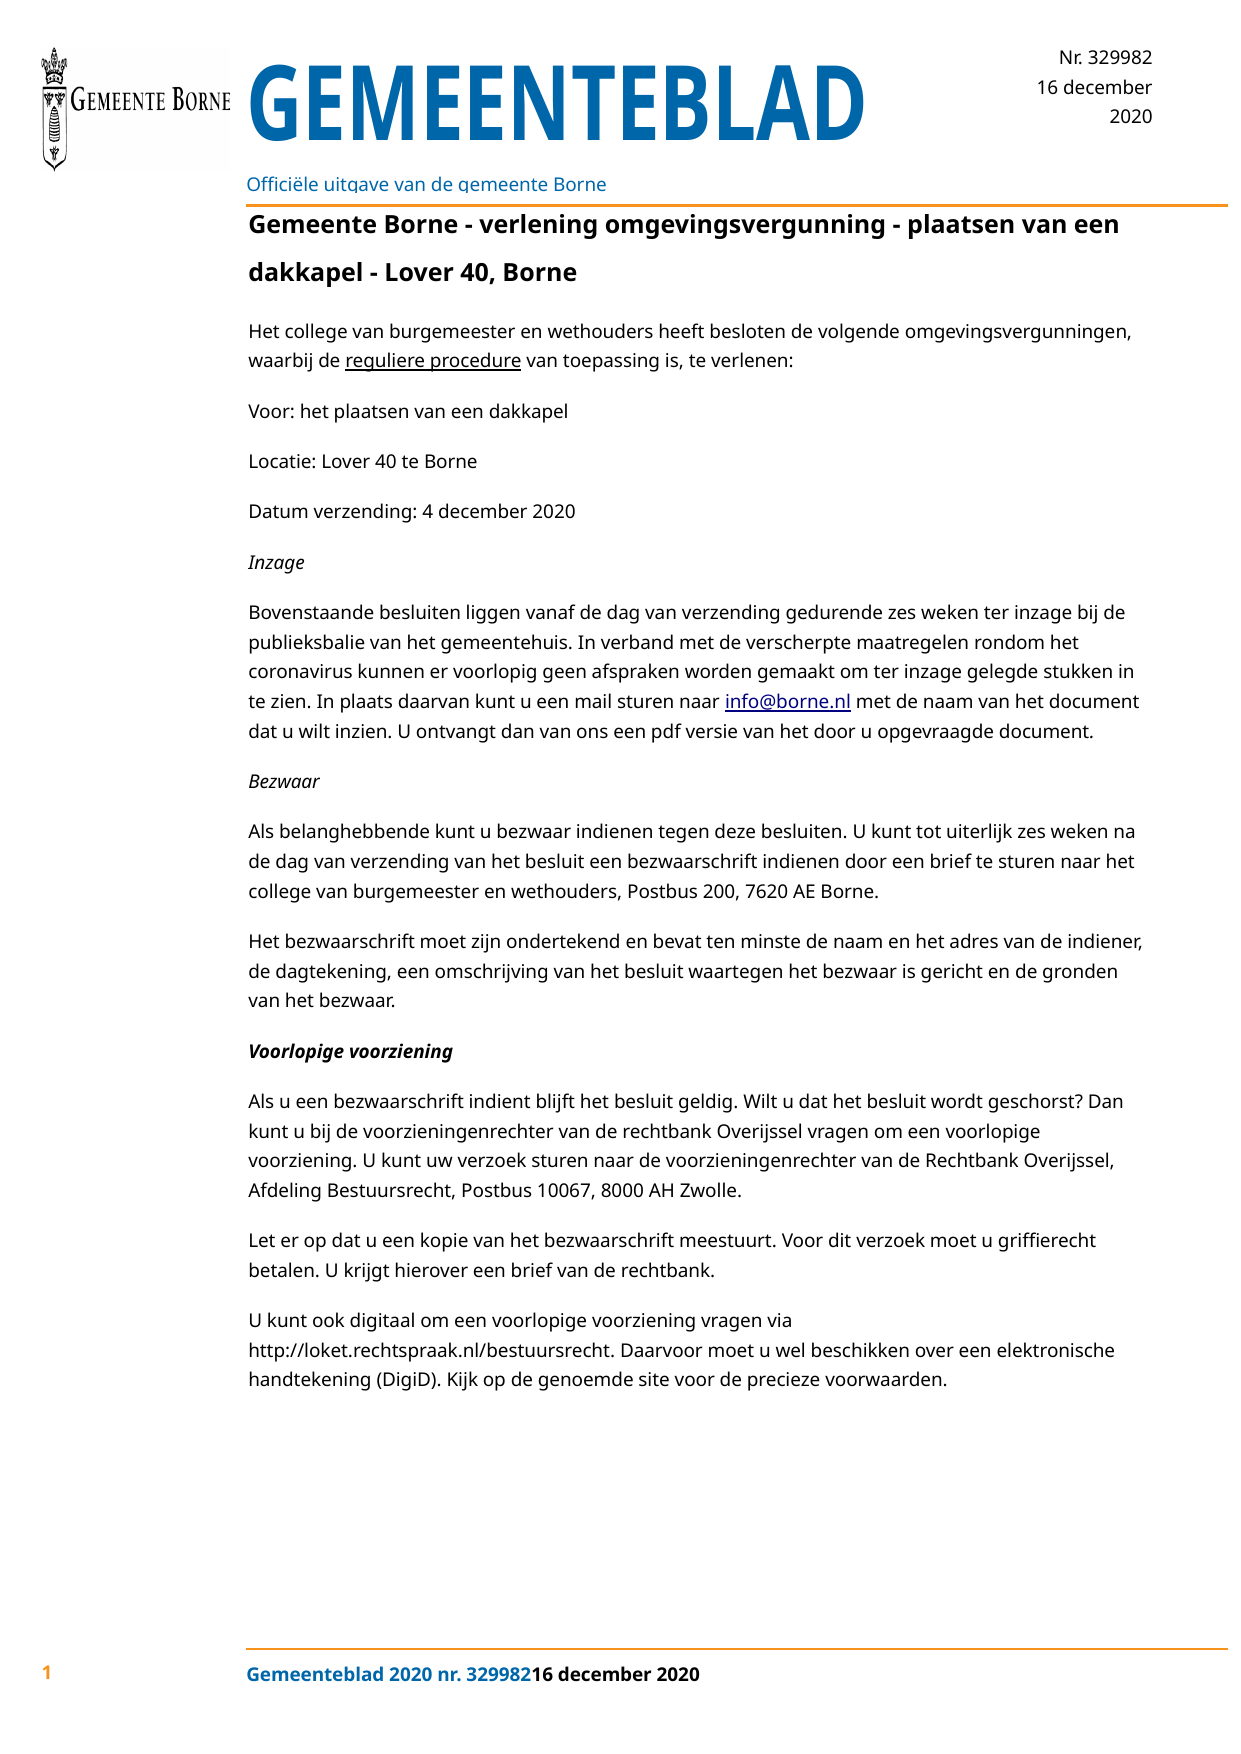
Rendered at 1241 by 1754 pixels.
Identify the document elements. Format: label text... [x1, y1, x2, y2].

text U kunt ook digitaal om een voorlopige voorziening vragen via http://loket.rechtspraak.nl/bestuursrecht. Daarvoor moet u wel beschikken over een elektronische handtekening (DigiD). Kijk op de genoemde site voor de precieze voorwaarden. [248, 1307, 1152, 1392]
text Inzage [248, 549, 1152, 575]
text Bezwaar [248, 768, 1152, 794]
text Locatie: Lover 40 te Borne [248, 448, 1152, 474]
text Als u een bezwaarschrift indient blijft het besluit geldig. Wilt u dat het besluit wordt geschorst? Dan kunt u bij de voorzieningenrechter van de rechtbank Overijssel vragen om een voorlopige voorziening. U kunt uw verzoek sturen naar de voorzieningenrechter van de Rechtbank Overijssel, Afdeling Bestuursrecht, Postbus 10067, 8000 AH Zwolle. [248, 1088, 1152, 1203]
text Als belanghebbende kunt u bezwaar indienen tegen deze besluiten. U kunt tot uiterlijk zes weken na de dag van verzending van het besluit een bezwaarschrift indienen door een brief te sturen naar het college van burgemeester en wethouders, Postbus 200, 7620 AE Borne. [248, 819, 1152, 904]
text Bovenstaande besluiten liggen vanaf de dag van verzending gedurende zes weken ter inzage bij de publieksbalie van het gemeentehuis. In verband met de verscherpte maatregelen rondom het coronavirus kunnen er voorlopig geen afspraken worden gemaakt om ter inzage gelegde stukken in te zien. In plaats daarvan kunt u een mail sturen naar info@borne.nl met de naam van het document dat u wilt inzien. U ontvangt dan van ons een pdf versie van het door u opgevraagde document. [248, 599, 1152, 744]
text Gemeente Borne - verlening omgevingsvergunning - plaatsen van een dakkapel - Lover 40, Borne [248, 207, 1152, 288]
text Het college van burgemeester en wethouders heeft besloten de volgende omgevingsvergunningen, waarbij de reguliere procedure van toepassing is, te verlenen: [248, 318, 1152, 373]
text Let er op dat u een kopie van het bezwaarschrift meestuurt. Voor dit verzoek moet u griffierecht betalen. U krijgt hierover een brief van de rechtbank. [248, 1227, 1152, 1283]
text Voor: het plaatsen van een dakkapel [248, 398, 1152, 424]
text Het bezwaarschrift moet zijn ondertekend en bevat ten minste de naam en het adres van de indiener, de dagtekening, een omschrijving van het besluit waartegen het bezwaar is gericht en de gronden van het bezwaar. [248, 928, 1152, 1013]
text Datum verzending: 4 december 2020 [248, 499, 1152, 524]
picture [41, 47, 231, 172]
text Voorlopige voorziening [248, 1038, 1152, 1064]
